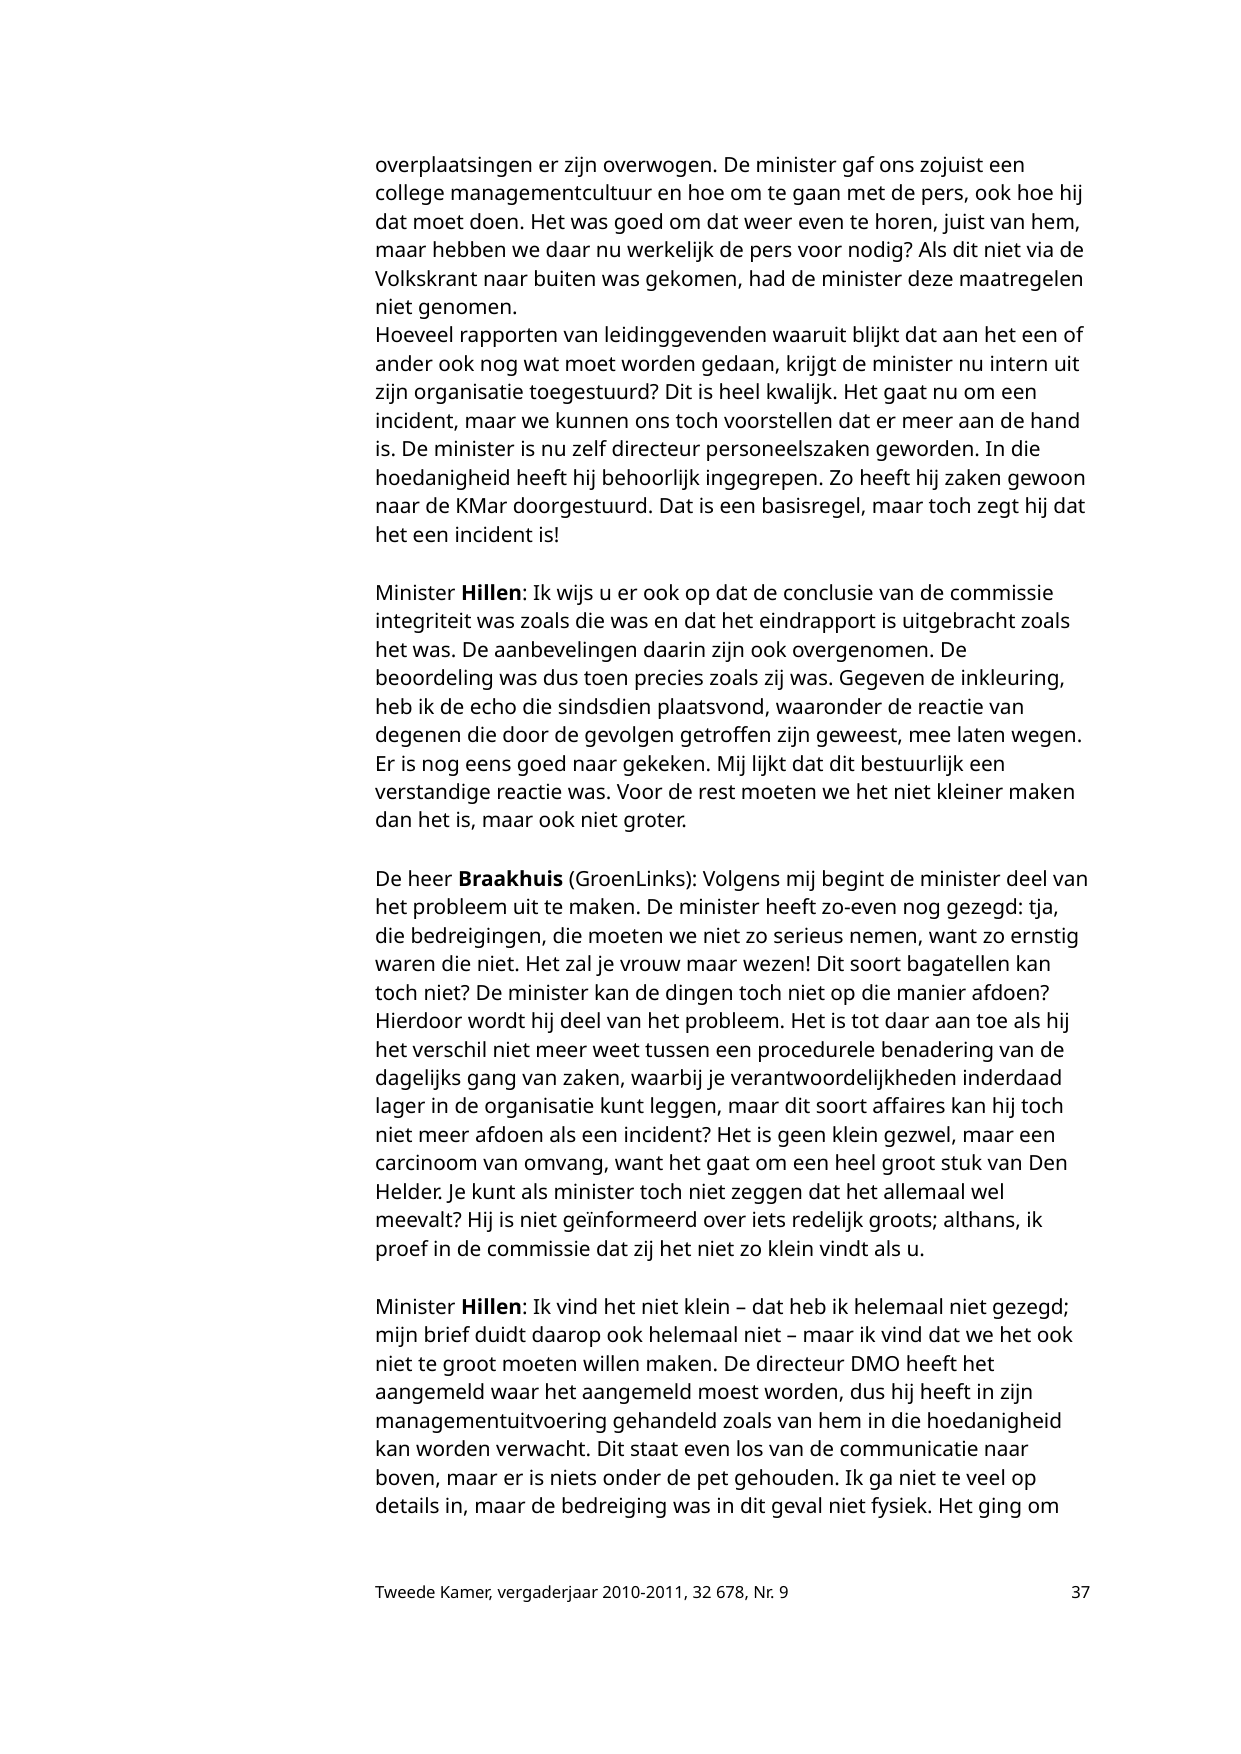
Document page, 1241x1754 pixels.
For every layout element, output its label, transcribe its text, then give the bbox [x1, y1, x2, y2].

text Hoeveel rapporten van leidinggevenden waaruit blijkt dat aan het een of ander ook nog wat moet worden gedaan, krijgt de minister nu intern uit zijn organisatie toegestuurd? Dit is heel kwalijk. Het gaat nu om een incident, maar we kunnen ons toch voorstellen dat er meer aan de hand is. De minister is nu zelf directeur personeelszaken geworden. In die hoedanigheid heeft hij behoorlijk ingegrepen. Zo heeft hij zaken gewoon naar de KMar doorgestuurd. Dat is een basisregel, maar toch zegt hij dat het een incident is! [375, 321, 1090, 548]
text De heer Braakhuis (GroenLinks): Volgens mij begint de minister deel van het probleem uit te maken. De minister heeft zo-even nog gezegd: tja, die bedreigingen, die moeten we niet zo serieus nemen, want zo ernstig waren die niet. Het zal je vrouw maar wezen! Dit soort bagatellen kan toch niet? De minister kan de dingen toch niet op die manier afdoen? Hierdoor wordt hij deel van het probleem. Het is tot daar aan toe als hij het verschil niet meer weet tussen een procedurele benadering van de dagelijks gang van zaken, waarbij je verantwoordelijkheden inderdaad lager in de organisatie kunt leggen, maar dit soort affaires kan hij toch niet meer afdoen als een incident? Het is geen klein gezwel, maar een carcinoom van omvang, want het gaat om een heel groot stuk van Den Helder. Je kunt als minister toch niet zeggen dat het allemaal wel meevalt? Hij is niet geïnformeerd over iets redelijk groots; althans, ik proef in de commissie dat zij het niet zo klein vindt als u. [375, 864, 1090, 1262]
text Minister Hillen: Ik vind het niet klein – dat heb ik helemaal niet gezegd; mijn brief duidt daarop ook helemaal niet – maar ik vind dat we het ook niet te groot moeten willen maken. De directeur DMO heeft het aangemeld waar het aangemeld moest worden, dus hij heeft in zijn managementuitvoering gehandeld zoals van hem in die hoedanigheid kan worden verwacht. Dit staat even los van de communicatie naar boven, maar er is niets onder de pet gehouden. Ik ga niet te veel op details in, maar de bedreiging was in dit geval niet fysiek. Het ging om [375, 1292, 1090, 1520]
text Minister Hillen: Ik wijs u er ook op dat de conclusie van de commissie integriteit was zoals die was en dat het eindrapport is uitgebracht zoals het was. De aanbevelingen daarin zijn ook overgenomen. De beoordeling was dus toen precies zoals zij was. Gegeven de inkleuring, heb ik de echo die sindsdien plaatsvond, waaronder de reactie van degenen die door de gevolgen getroffen zijn geweest, mee laten wegen. Er is nog eens goed naar gekeken. Mij lijkt dat dit bestuurlijk een verstandige reactie was. Voor de rest moeten we het niet kleiner maken dan het is, maar ook niet groter. [375, 578, 1090, 834]
text overplaatsingen er zijn overwogen. De minister gaf ons zojuist een college managementcultuur en hoe om te gaan met de pers, ook hoe hij dat moet doen. Het was goed om dat weer even te horen, juist van hem, maar hebben we daar nu werkelijk de pers voor nodig? Als dit niet via de Volkskrant naar buiten was gekomen, had de minister deze maatregelen niet genomen. [375, 150, 1090, 321]
